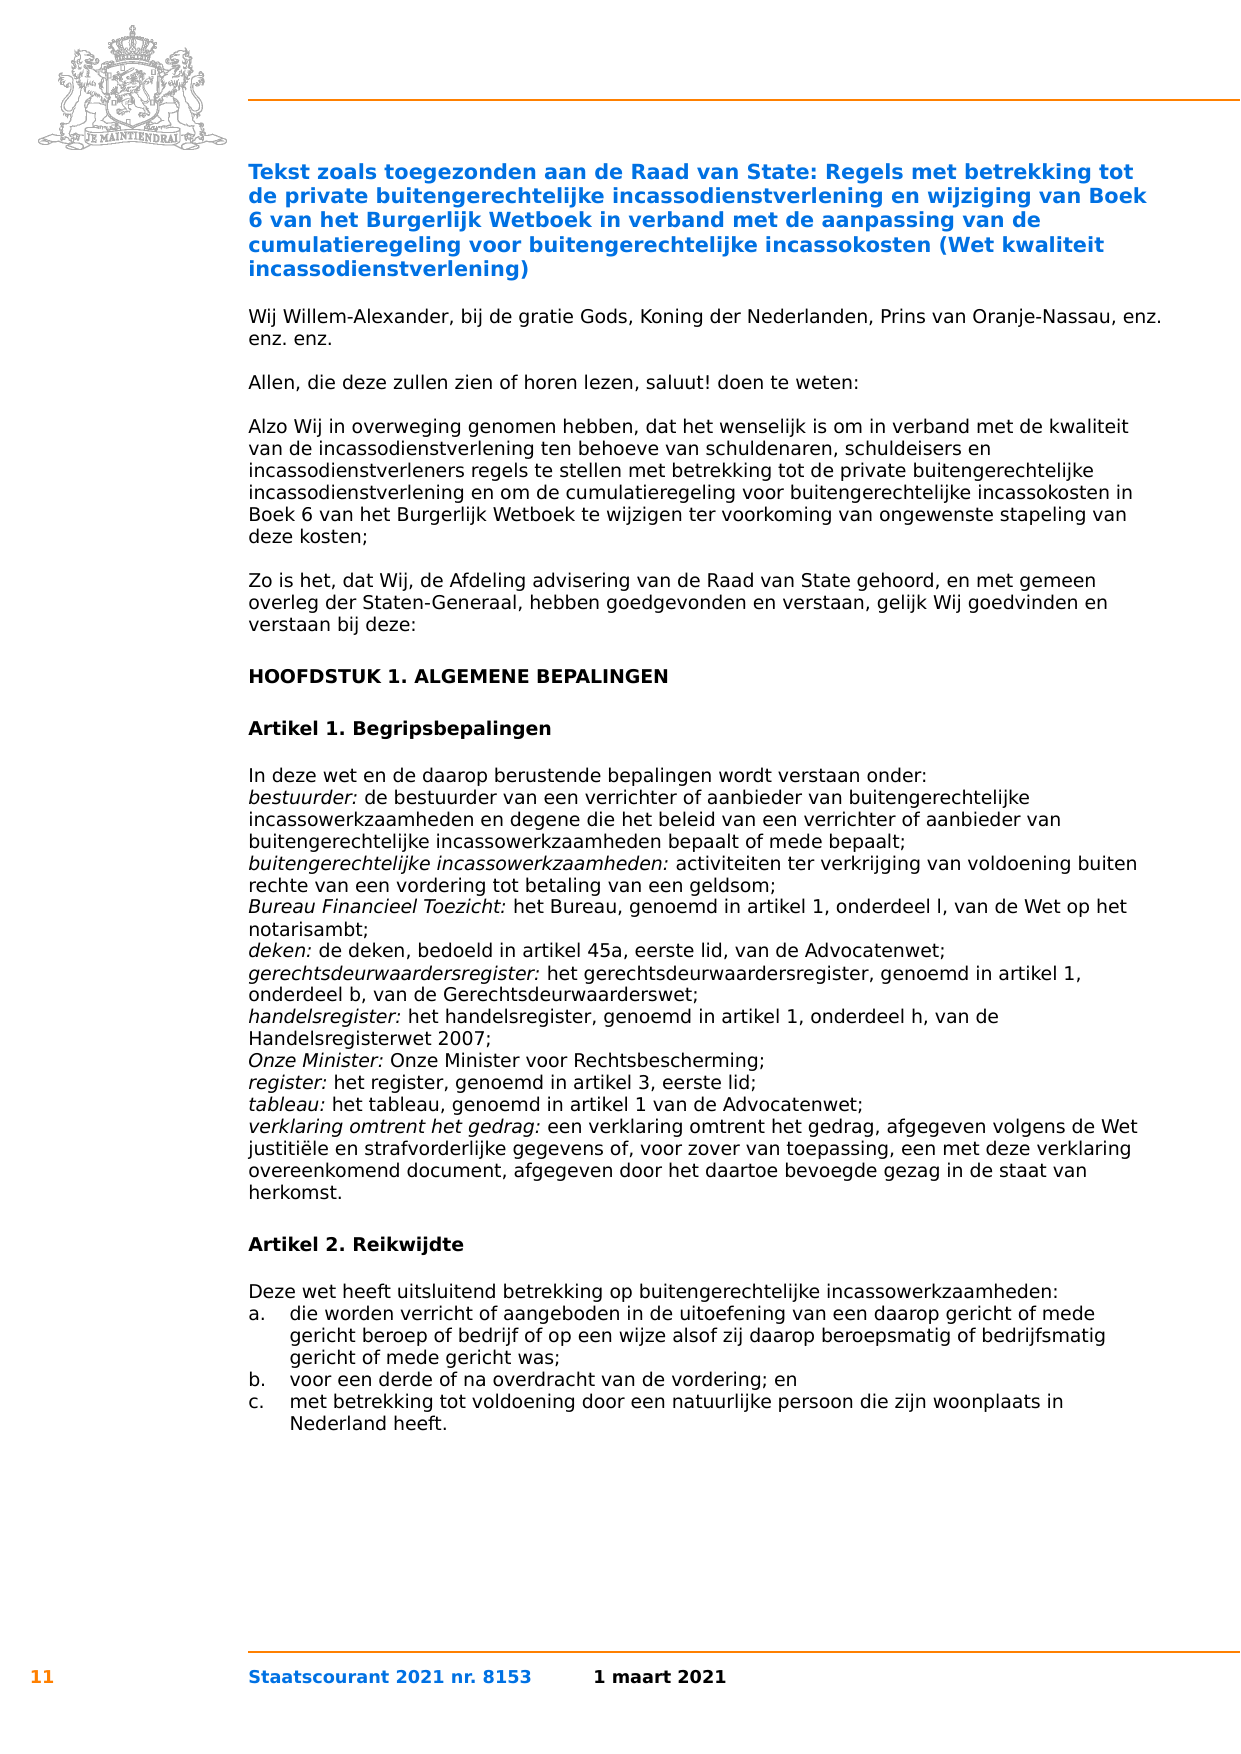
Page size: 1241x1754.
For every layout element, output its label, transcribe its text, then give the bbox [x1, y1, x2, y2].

subtitle HOOFDSTUK 1. ALGEMENE BEPALINGEN [248, 666, 1163, 688]
subtitle Tekst zoals toegezonden aan de Raad van State: Regels met betrekking tot de private buitengerechtelijke incassodienstverlening en wijziging van Boek 6 van het Burgerlijk Wetboek in verband met de aanpassing van de cumulatieregeling voor buitengerechtelijke incassokosten (Wet kwaliteit incassodienstverlening) [248, 160, 1163, 281]
text deken: de deken, bedoeld in artikel 45a, eerste lid, van de Advocatenwet; [248, 940, 1163, 962]
text In deze wet en de daarop berustende bepalingen wordt verstaan onder: [248, 764, 1163, 787]
text register: het register, genoemd in artikel 3, eerste lid; [248, 1072, 1163, 1094]
text Bureau Financieel Toezicht: het Bureau, genoemd in artikel 1, onderdeel l, van de Wet op het notarisambt; [248, 896, 1163, 940]
text tableau: het tableau, genoemd in artikel 1 van de Advocatenwet; [248, 1094, 1163, 1116]
text buitengerechtelijke incassowerkzaamheden: activiteiten ter verkrijging van voldoening buiten rechte van een vordering tot betaling van een geldsom; [248, 852, 1163, 896]
text Zo is het, dat Wij, de Afdeling advisering van de Raad van State gehoord, en met gemeen overleg der Staten-Generaal, hebben goedgevonden en verstaan, gelijk Wij goedvinden en verstaan bij deze: [248, 570, 1163, 636]
text Wij Willem-Alexander, bij de gratie Gods, Koning der Nederlanden, Prins van Oranje-Nassau, enz. enz. enz. [248, 306, 1163, 350]
text Alzo Wij in overweging genomen hebben, dat het wenselijk is om in verband met de kwaliteit van de incassodienstverlening ten behoeve van schuldenaren, schuldeisers en incassodienstverleners regels te stellen met betrekking tot de private buitengerechtelijke incassodienstverlening en om de cumulatieregeling voor buitengerechtelijke incassokosten in Boek 6 van het Burgerlijk Wetboek te wijzigen ter voorkoming van ongewenste stapeling van deze kosten; [248, 416, 1163, 548]
picture [38, 25, 227, 150]
text b. voor een derde of na overdracht van de vordering; en [248, 1369, 1163, 1391]
text c. met betrekking tot voldoening door een natuurlijke persoon die zijn woonplaats in Nederland heeft. [248, 1391, 1163, 1435]
text verklaring omtrent het gedrag: een verklaring omtrent het gedrag, afgegeven volgens de Wet justitiële en strafvorderlijke gegevens of, voor zover van toepassing, een met deze verklaring overeenkomend document, afgegeven door het daartoe bevoegde gezag in de staat van herkomst. [248, 1116, 1163, 1204]
text Allen, die deze zullen zien of horen lezen, saluut! doen te weten: [248, 372, 1163, 394]
text Deze wet heeft uitsluitend betrekking op buitengerechtelijke incassowerkzaamheden: [248, 1281, 1163, 1303]
text handelsregister: het handelsregister, genoemd in artikel 1, onderdeel h, van de Handelsregisterwet 2007; [248, 1006, 1163, 1050]
subtitle Artikel 1. Begripsbepalingen [248, 718, 1163, 739]
text Onze Minister: Onze Minister voor Rechtsbescherming; [248, 1050, 1163, 1072]
text a. die worden verricht of aangeboden in de uitoefening van een daarop gericht of mede gericht beroep of bedrijf of op een wijze alsof zij daarop beroepsmatig of bedrijfsmatig gericht of mede gericht was; [248, 1303, 1163, 1369]
text gerechtsdeurwaardersregister: het gerechtsdeurwaardersregister, genoemd in artikel 1, onderdeel b, van de Gerechtsdeurwaarderswet; [248, 962, 1163, 1006]
subtitle Artikel 2. Reikwijdte [248, 1234, 1163, 1256]
text bestuurder: de bestuurder van een verrichter of aanbieder van buitengerechtelijke incassowerkzaamheden en degene die het beleid van een verrichter of aanbieder van buitengerechtelijke incassowerkzaamheden bepaalt of mede bepaalt; [248, 787, 1163, 852]
